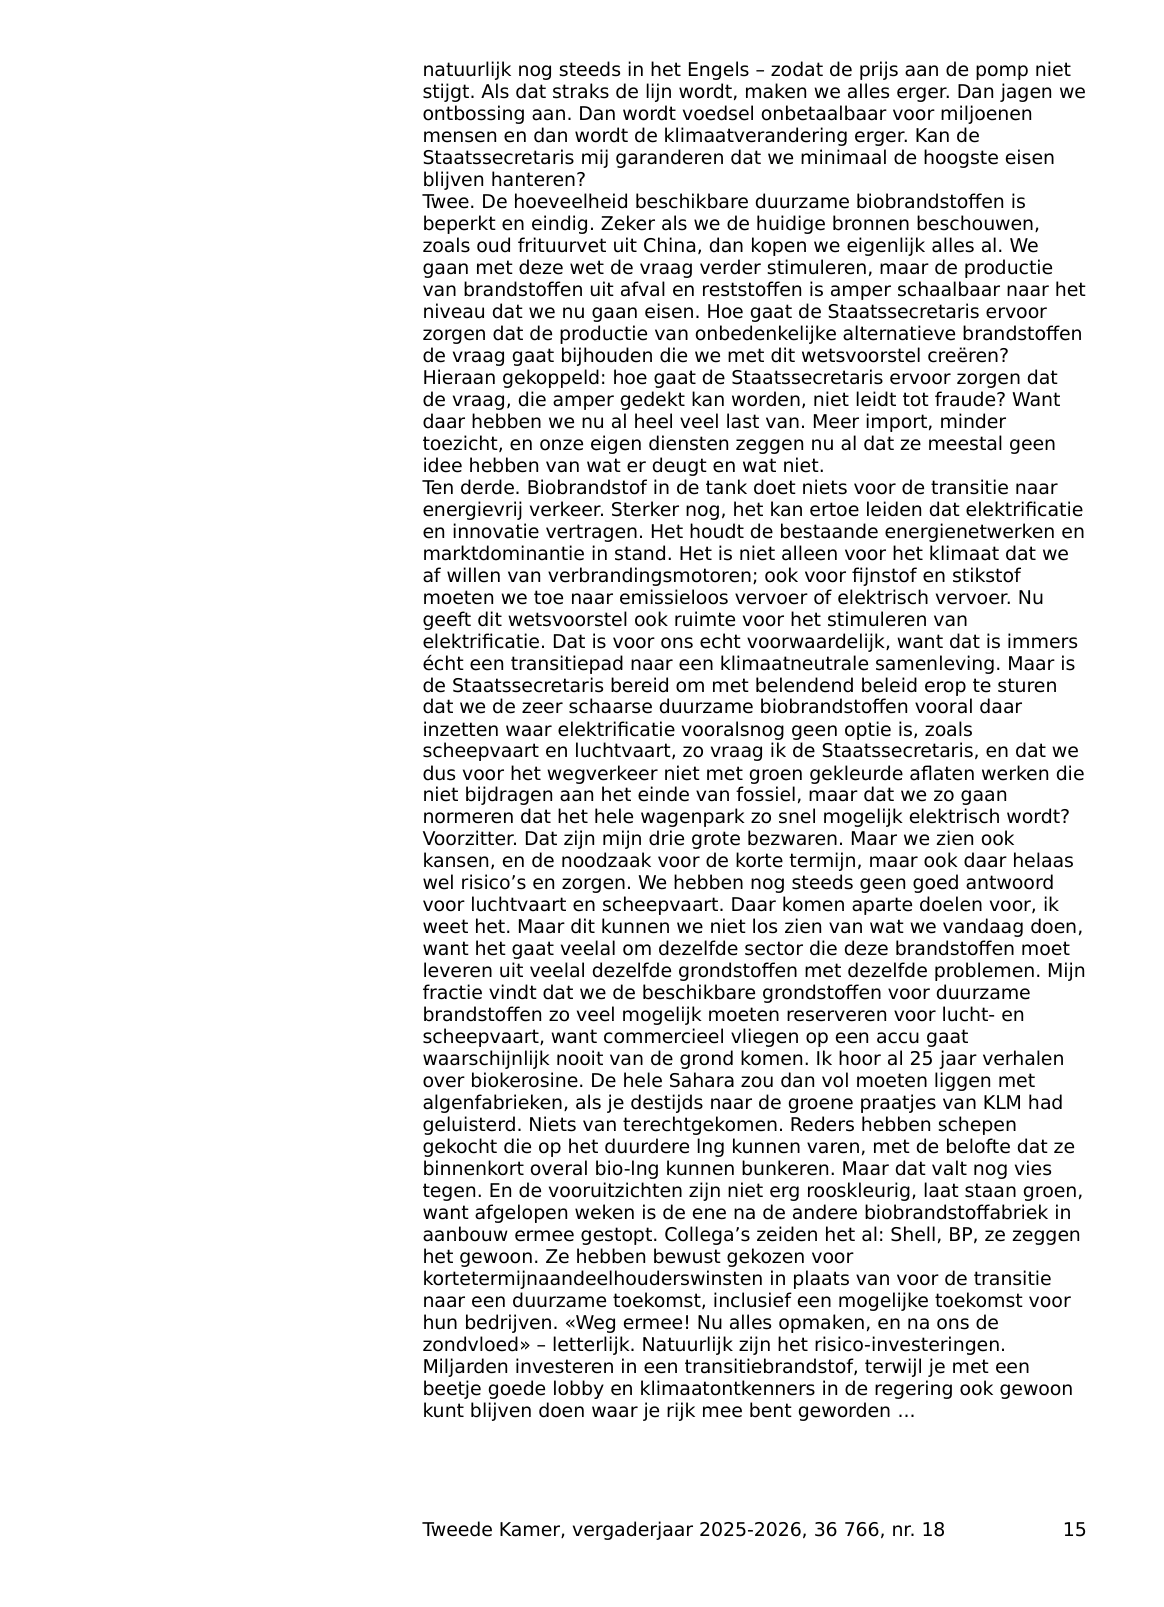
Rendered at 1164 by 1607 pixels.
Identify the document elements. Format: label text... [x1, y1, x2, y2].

text Voorzitter. Dat zijn mijn drie grote bezwaren. Maar we zien ook kansen, en de noodzaak voor de korte termijn, maar ook daar helaas wel risico’s en zorgen. We hebben nog steeds geen goed antwoord voor luchtvaart en scheepvaart. Daar komen aparte doelen voor, ik weet het. Maar dit kunnen we niet los zien van wat we vandaag doen, want het gaat veelal om dezelfde sector die deze brandstoffen moet leveren uit veelal dezelfde grondstoffen met dezelfde problemen. Mijn fractie vindt dat we de beschikbare grondstoffen voor duurzame brandstoffen zo veel mogelijk moeten reserveren voor lucht- en scheepvaart, want commercieel vliegen op een accu gaat waarschijnlijk nooit van de grond komen. Ik hoor al 25 jaar verhalen over biokerosine. De hele Sahara zou dan vol moeten liggen met algenfabrieken, als je destijds naar de groene praatjes van KLM had geluisterd. Niets van terechtgekomen. Reders hebben schepen gekocht die op het duurdere lng kunnen varen, met de belofte dat ze binnenkort overal bio-lng kunnen bunkeren. Maar dat valt nog vies tegen. En de vooruitzichten zijn niet erg rooskleurig, laat staan groen, want afgelopen weken is de ene na de andere biobrandstoffabriek in aanbouw ermee gestopt. Collega’s zeiden het al: Shell, BP, ze zeggen het gewoon. Ze hebben bewust gekozen voor kortetermijnaandeelhouderswinsten in plaats van voor de transitie naar een duurzame toekomst, inclusief een mogelijke toekomst voor hun bedrijven. «Weg ermee! Nu alles opmaken, en na ons de zondvloed» – letterlijk. Natuurlijk zijn het risico-investeringen. Miljarden investeren in een transitiebrandstof, terwijl je met een beetje goede lobby en klimaatontkenners in de regering ook gewoon kunt blijven doen waar je rijk mee bent geworden ... [422, 828, 1087, 1422]
text natuurlijk nog steeds in het Engels – zodat de prijs aan de pomp niet stijgt. Als dat straks de lijn wordt, maken we alles erger. Dan jagen we ontbossing aan. Dan wordt voedsel onbetaalbaar voor miljoenen mensen en dan wordt de klimaatverandering erger. Kan de Staatssecretaris mij garanderen dat we minimaal de hoogste eisen blijven hanteren? [422, 59, 1087, 191]
text Twee. De hoeveelheid beschikbare duurzame biobrandstoffen is beperkt en eindig. Zeker als we de huidige bronnen beschouwen, zoals oud frituurvet uit China, dan kopen we eigenlijk alles al. We gaan met deze wet de vraag verder stimuleren, maar de productie van brandstoffen uit afval en reststoffen is amper schaalbaar naar het niveau dat we nu gaan eisen. Hoe gaat de Staatssecretaris ervoor zorgen dat de productie van onbedenkelijke alternatieve brandstoffen de vraag gaat bijhouden die we met dit wetsvoorstel creëren? Hieraan gekoppeld: hoe gaat de Staatssecretaris ervoor zorgen dat de vraag, die amper gedekt kan worden, niet leidt tot fraude? Want daar hebben we nu al heel veel last van. Meer import, minder toezicht, en onze eigen diensten zeggen nu al dat ze meestal geen idee hebben van wat er deugt en wat niet. [422, 191, 1087, 477]
text Ten derde. Biobrandstof in de tank doet niets voor de transitie naar energievrij verkeer. Sterker nog, het kan ertoe leiden dat elektrificatie en innovatie vertragen. Het houdt de bestaande energienetwerken en marktdominantie in stand. Het is niet alleen voor het klimaat dat we af willen van verbrandingsmotoren; ook voor fijnstof en stikstof moeten we toe naar emissieloos vervoer of elektrisch vervoer. Nu geeft dit wetsvoorstel ook ruimte voor het stimuleren van elektrificatie. Dat is voor ons echt voorwaardelijk, want dat is immers écht een transitiepad naar een klimaatneutrale samenleving. Maar is de Staatssecretaris bereid om met belendend beleid erop te sturen dat we de zeer schaarse duurzame biobrandstoffen vooral daar inzetten waar elektrificatie vooralsnog geen optie is, zoals scheepvaart en luchtvaart, zo vraag ik de Staatssecretaris, en dat we dus voor het wegverkeer niet met groen gekleurde aflaten werken die niet bijdragen aan het einde van fossiel, maar dat we zo gaan normeren dat het hele wagenpark zo snel mogelijk elektrisch wordt? [422, 477, 1087, 828]
